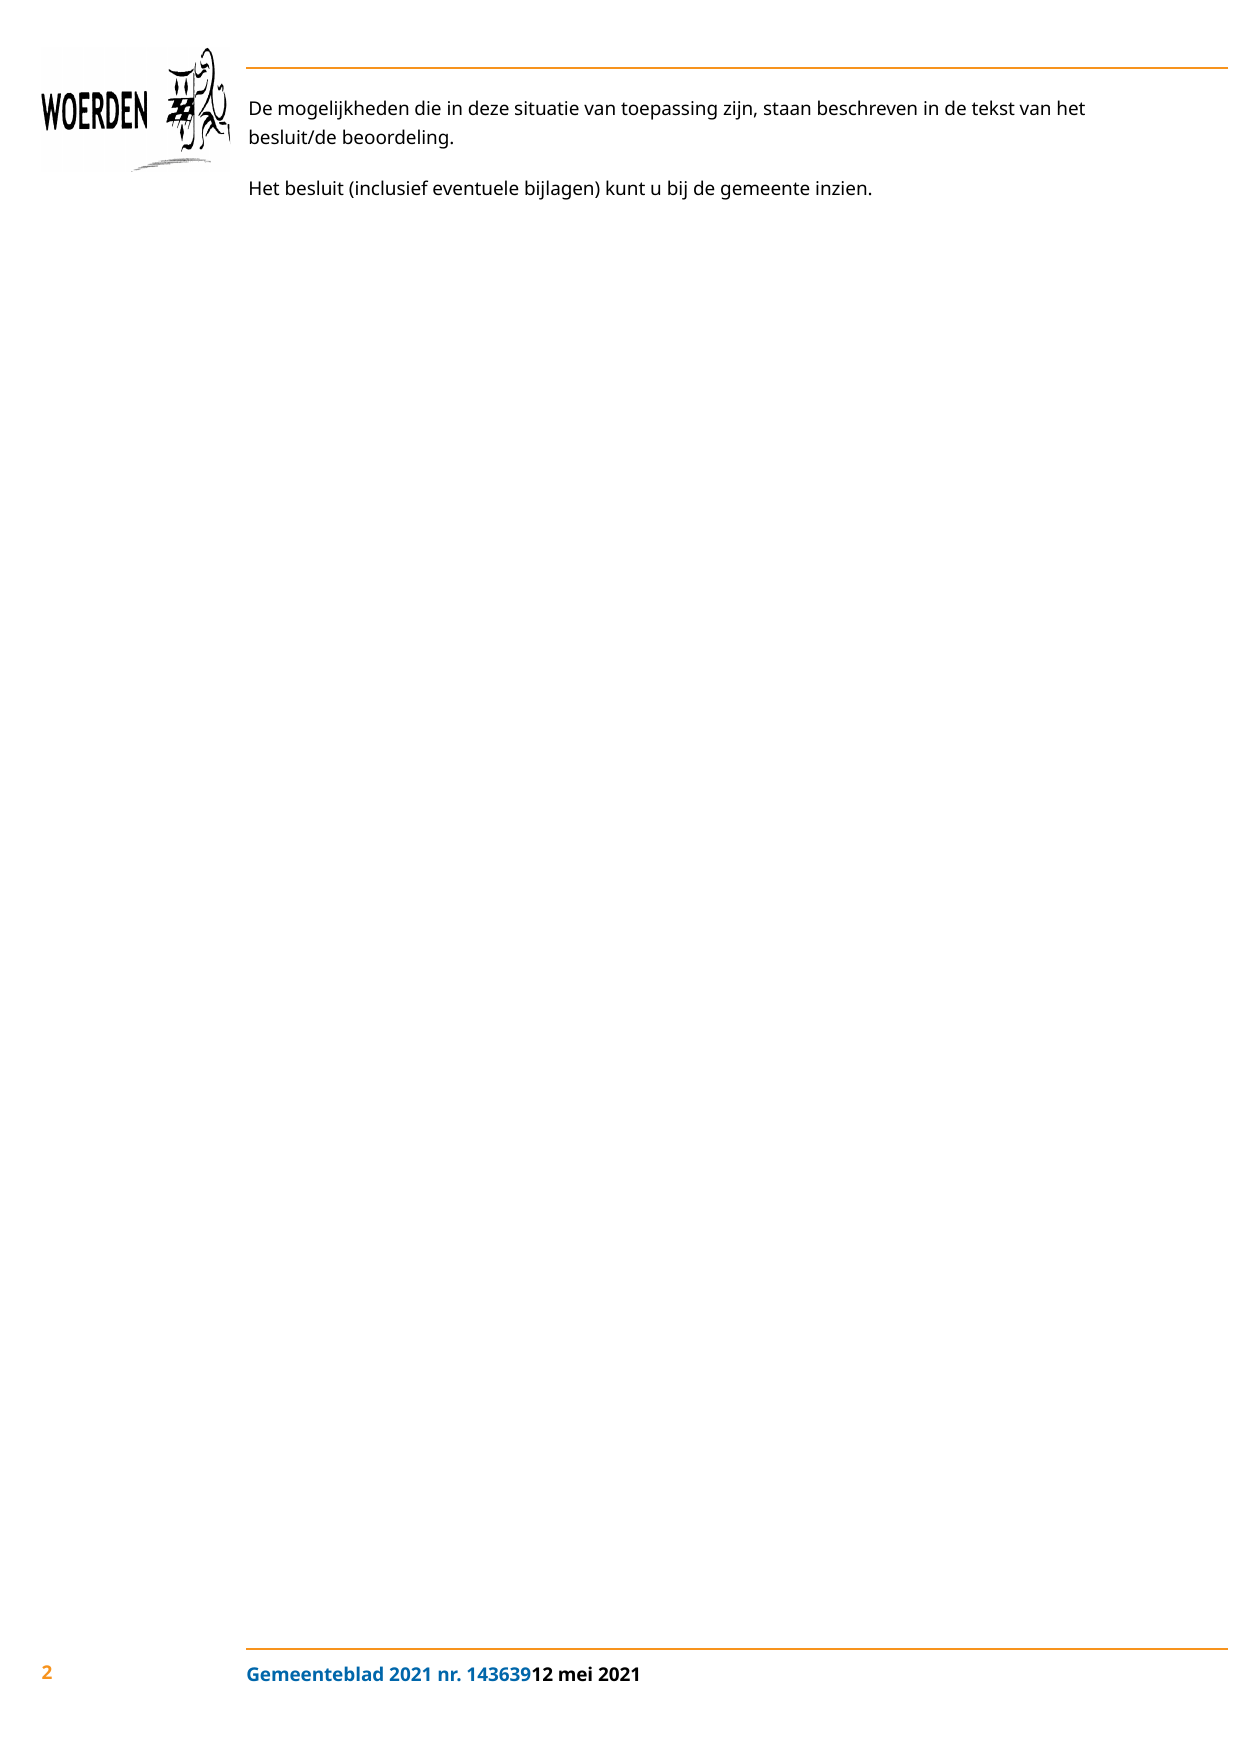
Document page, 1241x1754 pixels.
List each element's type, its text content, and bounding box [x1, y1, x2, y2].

picture [41, 47, 231, 172]
text De mogelijkheden die in deze situatie van toepassing zijn, staan beschreven in de tekst van het besluit/de beoordeling. [248, 95, 1152, 150]
text Het besluit (inclusief eventuele bijlagen) kunt u bij de gemeente inzien. [248, 175, 1152, 201]
